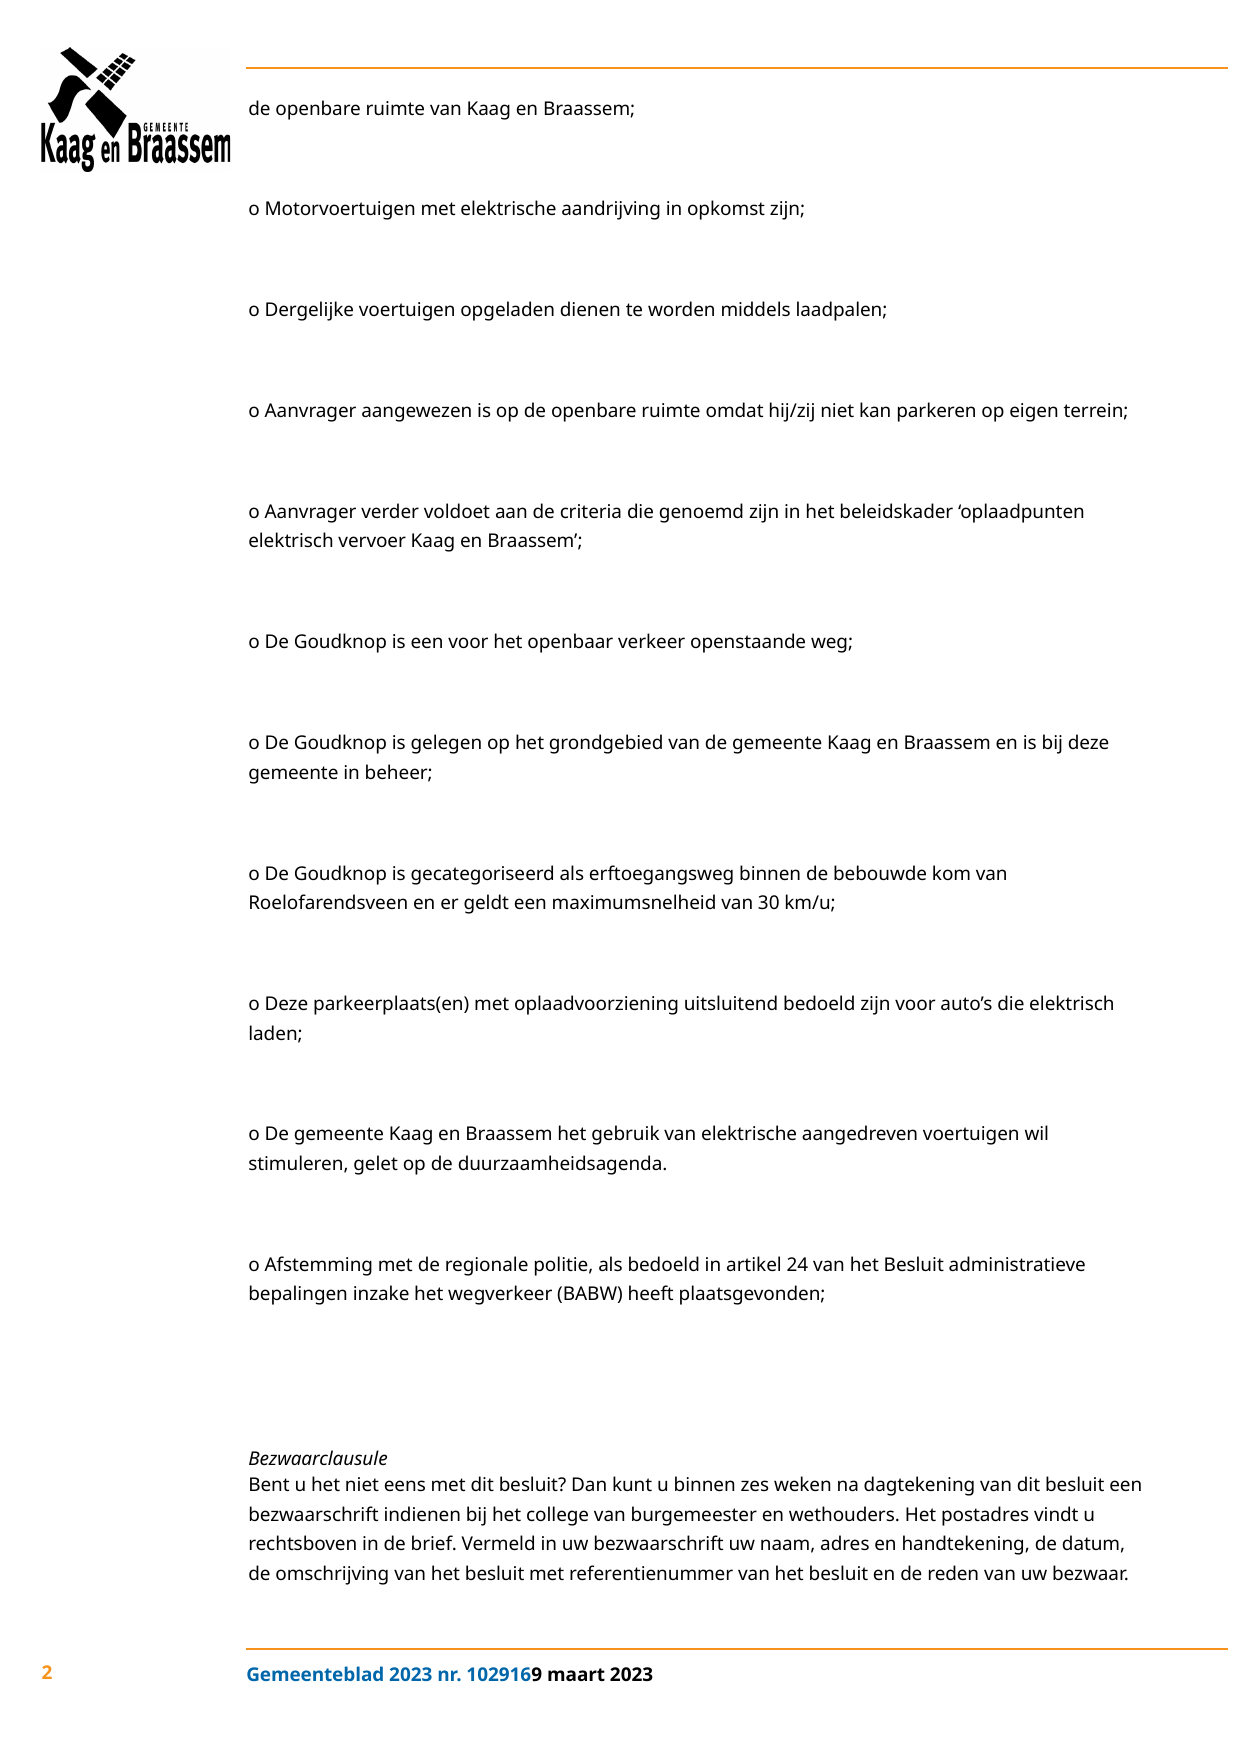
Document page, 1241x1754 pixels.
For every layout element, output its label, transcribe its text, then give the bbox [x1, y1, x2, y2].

text o Dergelijke voertuigen opgeladen dienen te worden middels laadpalen; [248, 296, 1152, 322]
text Bezwaarclausule [248, 1445, 1152, 1471]
text o Deze parkeerplaats(en) met oplaadvoorziening uitsluitend bedoeld zijn voor auto’s die elektrisch laden; [248, 990, 1152, 1046]
text o De Goudknop is gecategoriseerd als erftoegangsweg binnen de bebouwde kom van Roelofarendsveen en er geldt een maximumsnelheid van 30 km/u; [248, 860, 1152, 915]
text o De gemeente Kaag en Braassem het gebruik van elektrische aangedreven voertuigen wil stimuleren, gelet op de duurzaamheidsagenda. [248, 1121, 1152, 1176]
picture [41, 47, 231, 172]
text o Aanvrager aangewezen is op de openbare ruimte omdat hij/zij niet kan parkeren op eigen terrein; [248, 397, 1152, 423]
text o De Goudknop is een voor het openbaar verkeer openstaande weg; [248, 628, 1152, 654]
text de openbare ruimte van Kaag en Braassem; [248, 95, 1152, 121]
text Bent u het niet eens met dit besluit? Dan kunt u binnen zes weken na dagtekening van dit besluit een bezwaarschrift indienen bij het college van burgemeester en wethouders. Het postadres vindt u rechtsboven in de brief. Vermeld in uw bezwaarschrift uw naam, adres en handtekening, de datum, de omschrijving van het besluit met referentienummer van het besluit en de reden van uw bezwaar. [248, 1471, 1152, 1586]
text o Aanvrager verder voldoet aan de criteria die genoemd zijn in het beleidskader ‘oplaadpunten elektrisch vervoer Kaag en Braassem’; [248, 498, 1152, 553]
text o Motorvoertuigen met elektrische aandrijving in opkomst zijn; [248, 196, 1152, 221]
text o De Goudknop is gelegen op het grondgebied van de gemeente Kaag en Braassem en is bij deze gemeente in beheer; [248, 729, 1152, 785]
text o Afstemming met de regionale politie, als bedoeld in artikel 24 van het Besluit administratieve bepalingen inzake het wegverkeer (BABW) heeft plaatsgevonden; [248, 1251, 1152, 1306]
